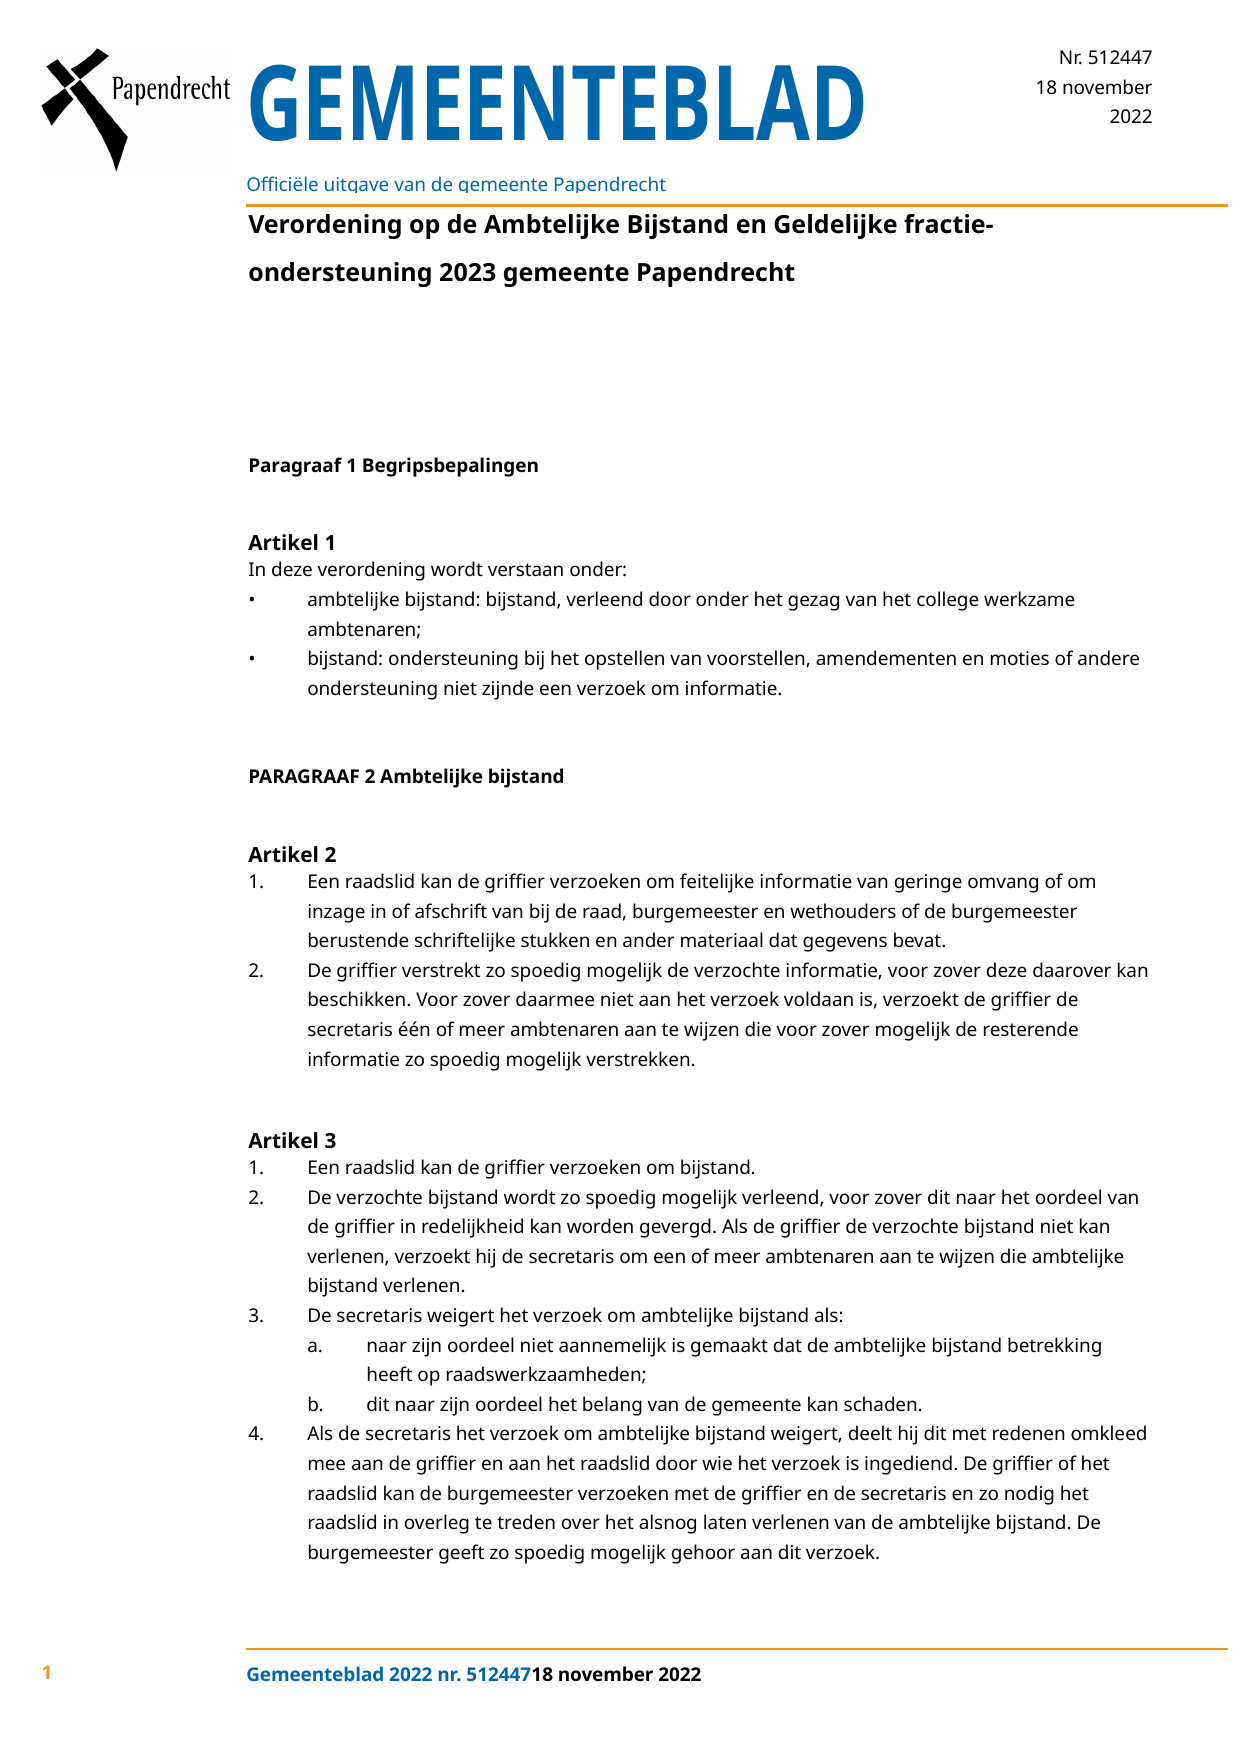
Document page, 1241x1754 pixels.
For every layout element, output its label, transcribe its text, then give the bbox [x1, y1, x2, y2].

list Een raadslid kan de griffier verzoeken om feitelijke informatie van geringe omvang of om inzage in of afschrift van bij de raad, burgemeester en wethouders of de burgemeester berustende schriftelijke stukken en ander materiaal dat gegevens bevat. [248, 868, 1152, 953]
list De secretaris weigert het verzoek om ambtelijke bijstand als: [248, 1302, 1152, 1328]
list De griffier verstrekt zo spoedig mogelijk de verzochte informatie, voor zover deze daarover kan beschikken. Voor zover daarmee niet aan het verzoek voldaan is, verzoekt de griffier de secretaris één of meer ambtenaren aan te wijzen die voor zover mogelijk de resterende informatie zo spoedig mogelijk verstrekken. [248, 957, 1152, 1072]
list bijstand: ondersteuning bij het opstellen van voorstellen, amendementen en moties of andere ondersteuning niet zijnde een verzoek om informatie. [248, 645, 1152, 701]
text Artikel 1 [248, 528, 1152, 557]
list De verzochte bijstand wordt zo spoedig mogelijk verleend, voor zover dit naar het oordeel van de griffier in redelijkheid kan worden gevergd. Als de griffier de verzochte bijstand niet kan verlenen, verzoekt hij de secretaris om een of meer ambtenaren aan te wijzen die ambtelijke bijstand verlenen. [248, 1184, 1152, 1298]
list ambtelijke bijstand: bijstand, verleend door onder het gezag van het college werkzame ambtenaren; [248, 586, 1152, 642]
text Artikel 2 [248, 840, 1152, 868]
text Artikel 3 [248, 1126, 1152, 1154]
picture [41, 47, 231, 172]
text Paragraaf 1 Begripsbepalingen [248, 452, 1152, 478]
text In deze verordening wordt verstaan onder: [248, 557, 1152, 582]
list Als de secretaris het verzoek om ambtelijke bijstand weigert, deelt hij dit met redenen omkleed mee aan de griffier en aan het raadslid door wie het verzoek is ingediend. De griffier of het raadslid kan de burgemeester verzoeken met de griffier en de secretaris en zo nodig het raadslid in overleg te treden over het alsnog laten verlenen van de ambtelijke bijstand. De burgemeester geeft zo spoedig mogelijk gehoor aan dit verzoek. [248, 1421, 1152, 1564]
list dit naar zijn oordeel het belang van de gemeente kan schaden. [307, 1391, 1152, 1417]
text Verordening op de Ambtelijke Bijstand en Geldelijke fractie-ondersteuning 2023 gemeente Papendrecht [248, 207, 1152, 288]
list naar zijn oordeel niet aannemelijk is gemaakt dat de ambtelijke bijstand betrekking heeft op raadswerkzaamheden; [307, 1332, 1152, 1387]
list Een raadslid kan de griffier verzoeken om bijstand. [248, 1154, 1152, 1180]
text PARAGRAAF 2 Ambtelijke bijstand [248, 764, 1152, 789]
